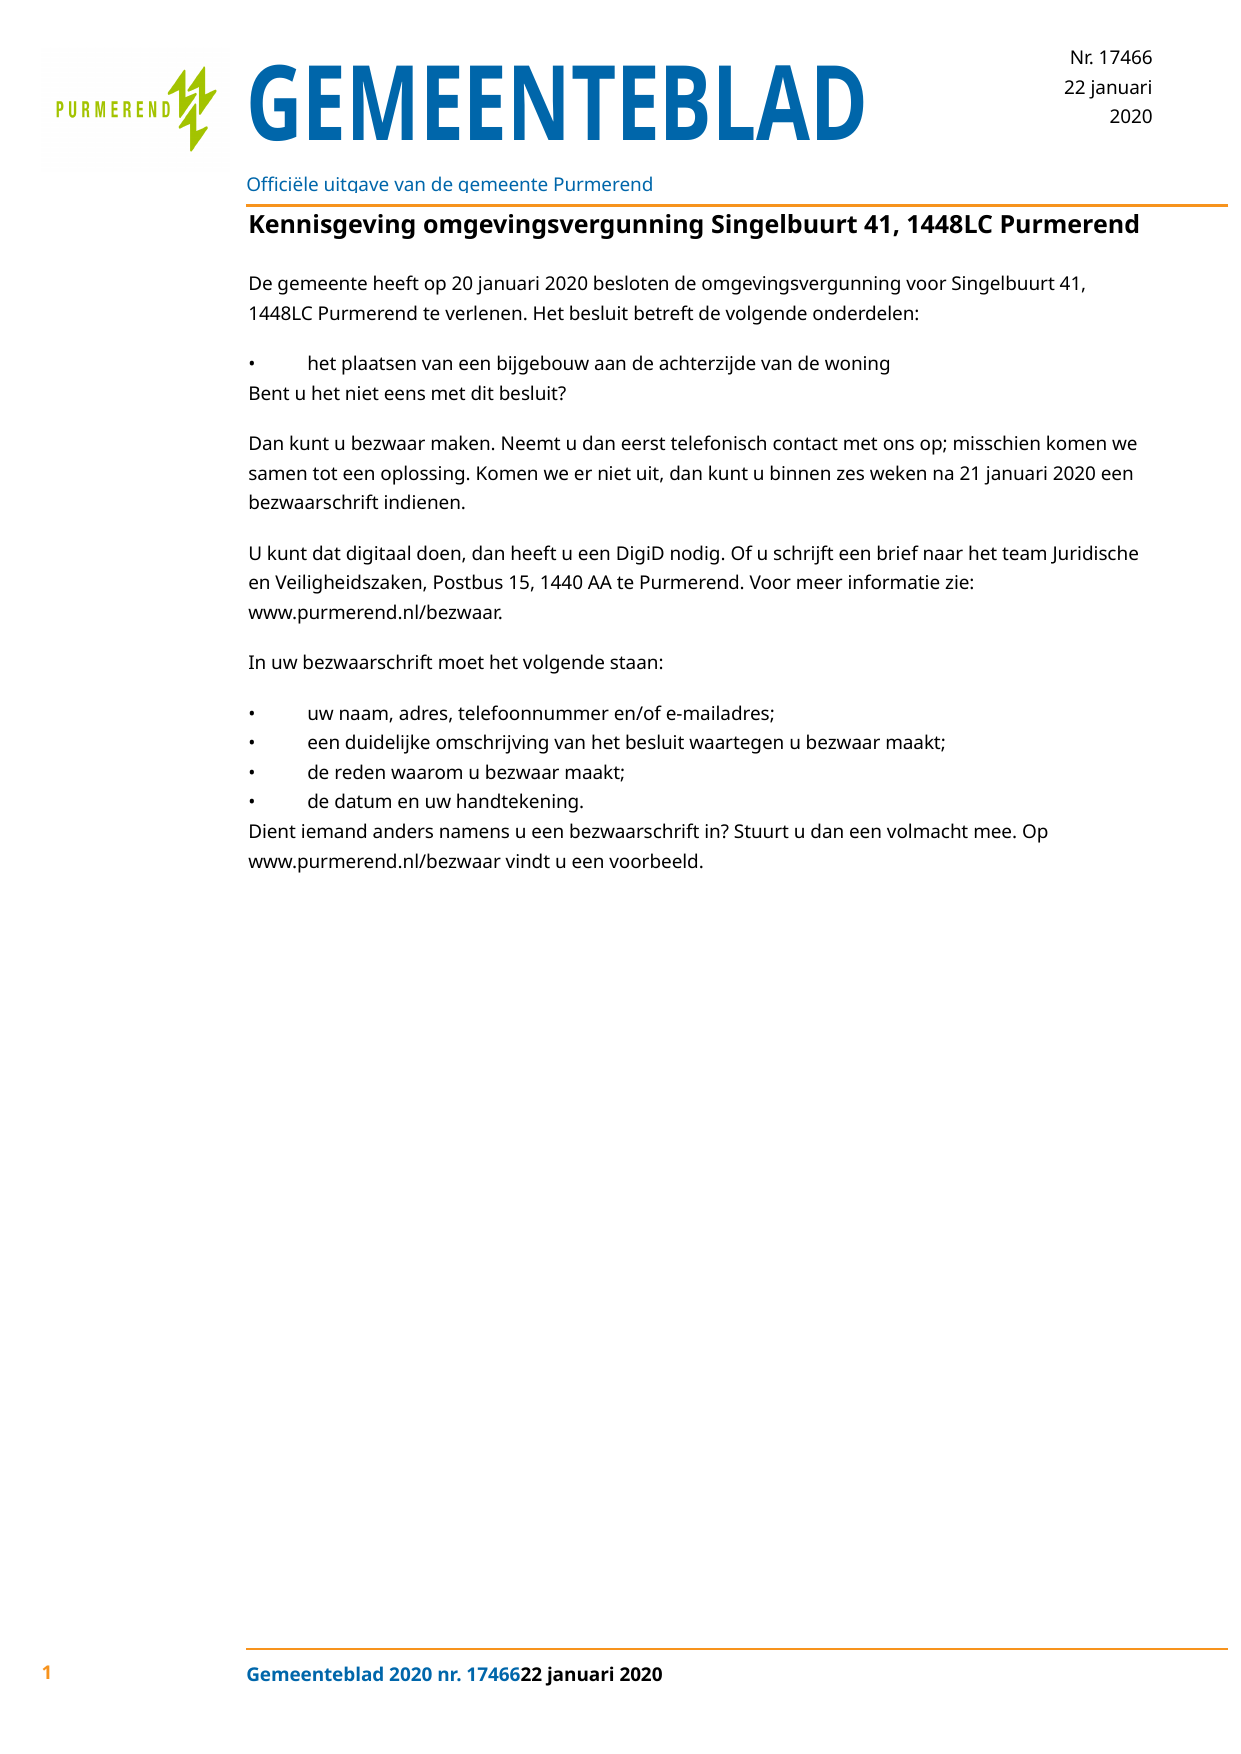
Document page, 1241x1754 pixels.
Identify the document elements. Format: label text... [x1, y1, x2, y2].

list een duidelijke omschrijving van het besluit waartegen u bezwaar maakt; [248, 729, 1152, 755]
text Kennisgeving omgevingsvergunning Singelbuurt 41, 1448LC Purmerend [248, 207, 1152, 241]
text In uw bezwaarschrift moet het volgende staan: [248, 649, 1152, 675]
text De gemeente heeft op 20 januari 2020 besloten de omgevingsvergunning voor Singelbuurt 41, 1448LC Purmerend te verlenen. Het besluit betreft de volgende onderdelen: [248, 270, 1152, 326]
list de datum en uw handtekening. [248, 789, 1152, 814]
list het plaatsen van een bijgebouw aan de achterzijde van de woning [248, 350, 1152, 376]
text Dan kunt u bezwaar maken. Neemt u dan eerst telefonisch contact met ons op; misschien komen we samen tot een oplossing. Komen we er niet uit, dan kunt u binnen zes weken na 21 januari 2020 een bezwaarschrift indienen. [248, 430, 1152, 515]
text Bent u het niet eens met dit besluit? [248, 380, 1152, 406]
text U kunt dat digitaal doen, dan heeft u een DigiD nodig. Of u schrijft een brief naar het team Juridische en Veiligheidszaken, Postbus 15, 1440 AA te Purmerend. Voor meer informatie zie: www.purmerend.nl/bezwaar. [248, 540, 1152, 625]
text Dient iemand anders namens u een bezwaarschrift in? Stuurt u dan een volmacht mee. Op www.purmerend.nl/bezwaar vindt u een voorbeeld. [248, 818, 1152, 873]
list uw naam, adres, telefoonnummer en/of e-mailadres; [248, 700, 1152, 726]
picture [41, 47, 231, 172]
list de reden waarom u bezwaar maakt; [248, 759, 1152, 785]
